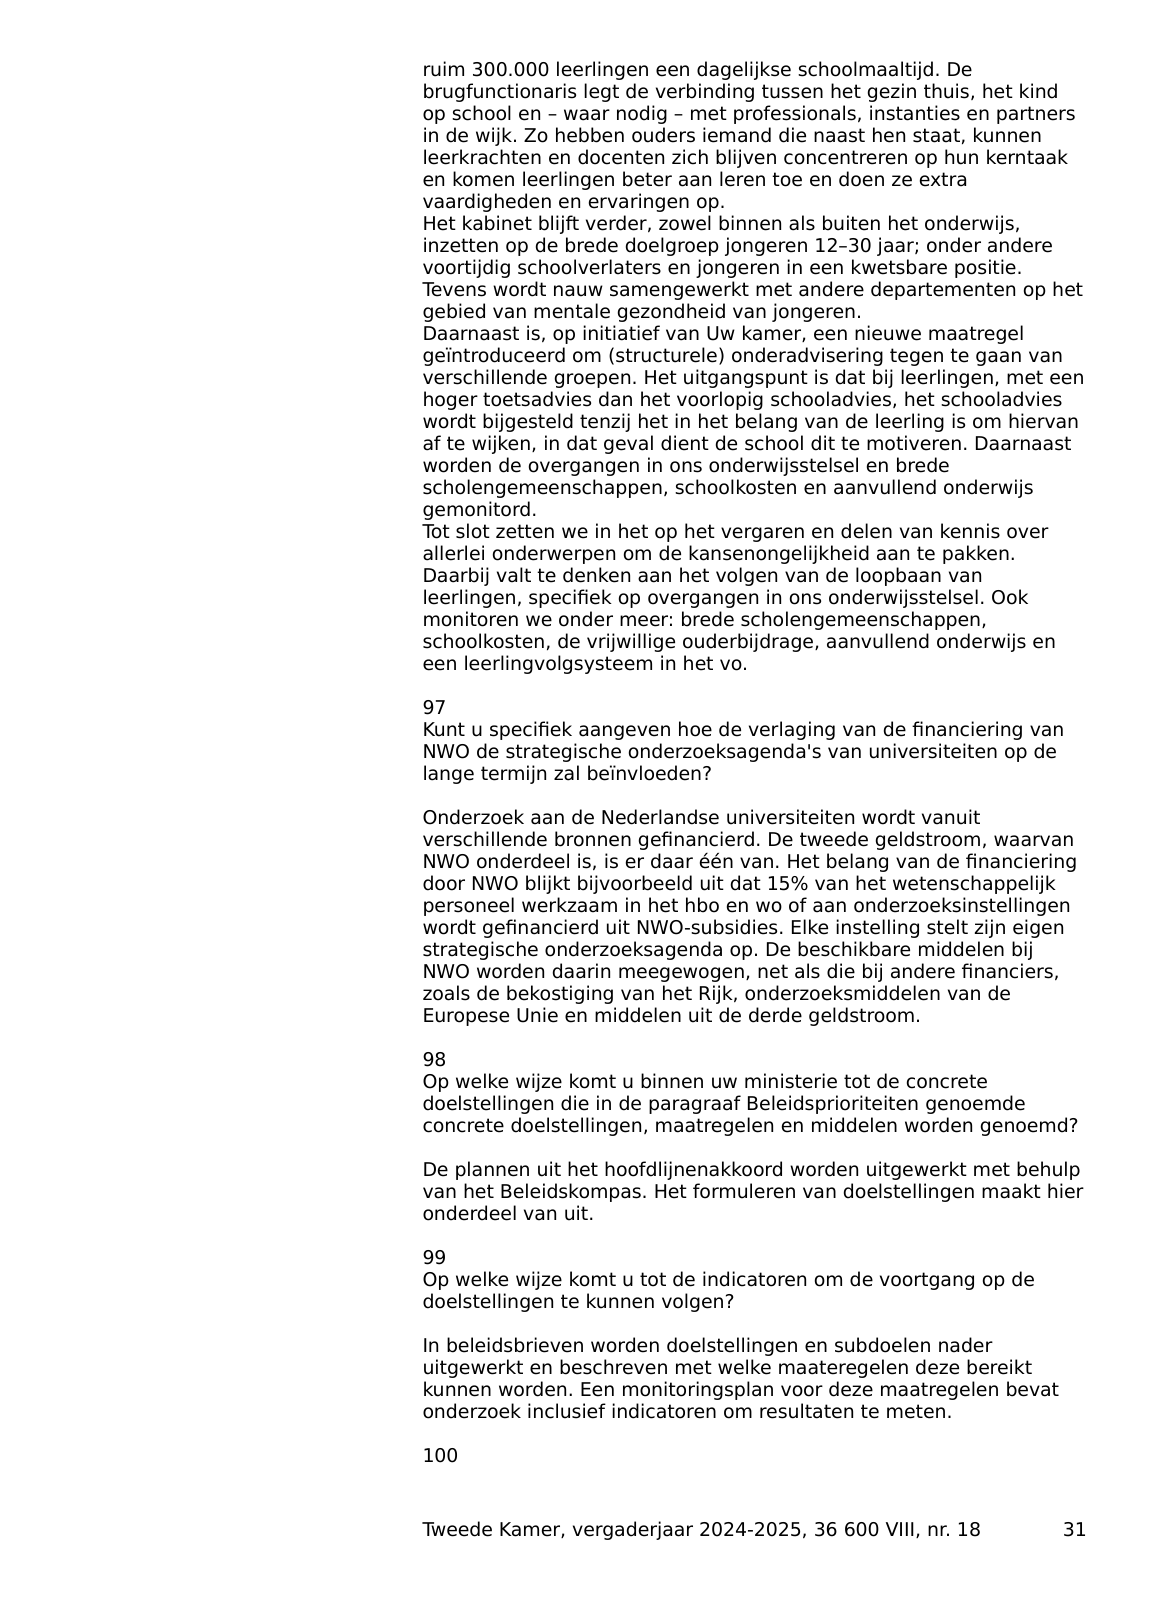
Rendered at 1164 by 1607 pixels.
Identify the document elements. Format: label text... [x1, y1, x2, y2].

text 98 [422, 1049, 1087, 1071]
text De plannen uit het hoofdlijnenakkoord worden uitgewerkt met behulp van het Beleidskompas. Het formuleren van doelstellingen maakt hier onderdeel van uit. [422, 1159, 1087, 1225]
text 100 [422, 1445, 1087, 1467]
text Onderzoek aan de Nederlandse universiteiten wordt vanuit verschillende bronnen gefinancierd. De tweede geldstroom, waarvan NWO onderdeel is, is er daar één van. Het belang van de financiering door NWO blijkt bijvoorbeeld uit dat 15% van het wetenschappelijk personeel werkzaam in het hbo en wo of aan onderzoeksinstellingen wordt gefinancierd uit NWO-subsidies. Elke instelling stelt zijn eigen strategische onderzoeksagenda op. De beschikbare middelen bij NWO worden daarin meegewogen, net als die bij andere financiers, zoals de bekostiging van het Rijk, onderzoeksmiddelen van de Europese Unie en middelen uit de derde geldstroom. [422, 807, 1087, 1027]
text Op welke wijze komt u tot de indicatoren om de voortgang op de doelstellingen te kunnen volgen? [422, 1269, 1087, 1313]
text 99 [422, 1247, 1087, 1269]
text Kunt u specifiek aangeven hoe de verlaging van de financiering van NWO de strategische onderzoeksagenda's van universiteiten op de lange termijn zal beïnvloeden? [422, 719, 1087, 784]
text Op welke wijze komt u binnen uw ministerie tot de concrete doelstellingen die in de paragraaf Beleidsprioriteiten genoemde concrete doelstellingen, maatregelen en middelen worden genoemd? [422, 1071, 1087, 1137]
text Daarnaast is, op initiatief van Uw kamer, een nieuwe maatregel geïntroduceerd om (structurele) onderadvisering tegen te gaan van verschillende groepen. Het uitgangspunt is dat bij leerlingen, met een hoger toetsadvies dan het voorlopig schooladvies, het schooladvies wordt bijgesteld tenzij het in het belang van de leerling is om hiervan af te wijken, in dat geval dient de school dit te motiveren. Daarnaast worden de overgangen in ons onderwijsstelsel en brede scholengemeenschappen, schoolkosten en aanvullend onderwijs gemonitord. [422, 323, 1087, 521]
text In beleidsbrieven worden doelstellingen en subdoelen nader uitgewerkt en beschreven met welke maateregelen deze bereikt kunnen worden. Een monitoringsplan voor deze maatregelen bevat onderzoek inclusief indicatoren om resultaten te meten. [422, 1335, 1087, 1423]
text Het kabinet blijft verder, zowel binnen als buiten het onderwijs, inzetten op de brede doelgroep jongeren 12–30 jaar; onder andere voortijdig schoolverlaters en jongeren in een kwetsbare positie. Tevens wordt nauw samengewerkt met andere departementen op het gebied van mentale gezondheid van jongeren. [422, 213, 1087, 323]
text ruim 300.000 leerlingen een dagelijkse schoolmaaltijd. De brugfunctionaris legt de verbinding tussen het gezin thuis, het kind op school en – waar nodig – met professionals, instanties en partners in de wijk. Zo hebben ouders iemand die naast hen staat, kunnen leerkrachten en docenten zich blijven concentreren op hun kerntaak en komen leerlingen beter aan leren toe en doen ze extra vaardigheden en ervaringen op. [422, 59, 1087, 213]
text Tot slot zetten we in het op het vergaren en delen van kennis over allerlei onderwerpen om de kansenongelijkheid aan te pakken. Daarbij valt te denken aan het volgen van de loopbaan van leerlingen, specifiek op overgangen in ons onderwijsstelsel. Ook monitoren we onder meer: brede scholengemeenschappen, schoolkosten, de vrijwillige ouderbijdrage, aanvullend onderwijs en een leerlingvolgsysteem in het vo. [422, 521, 1087, 674]
text 97 [422, 697, 1087, 719]
